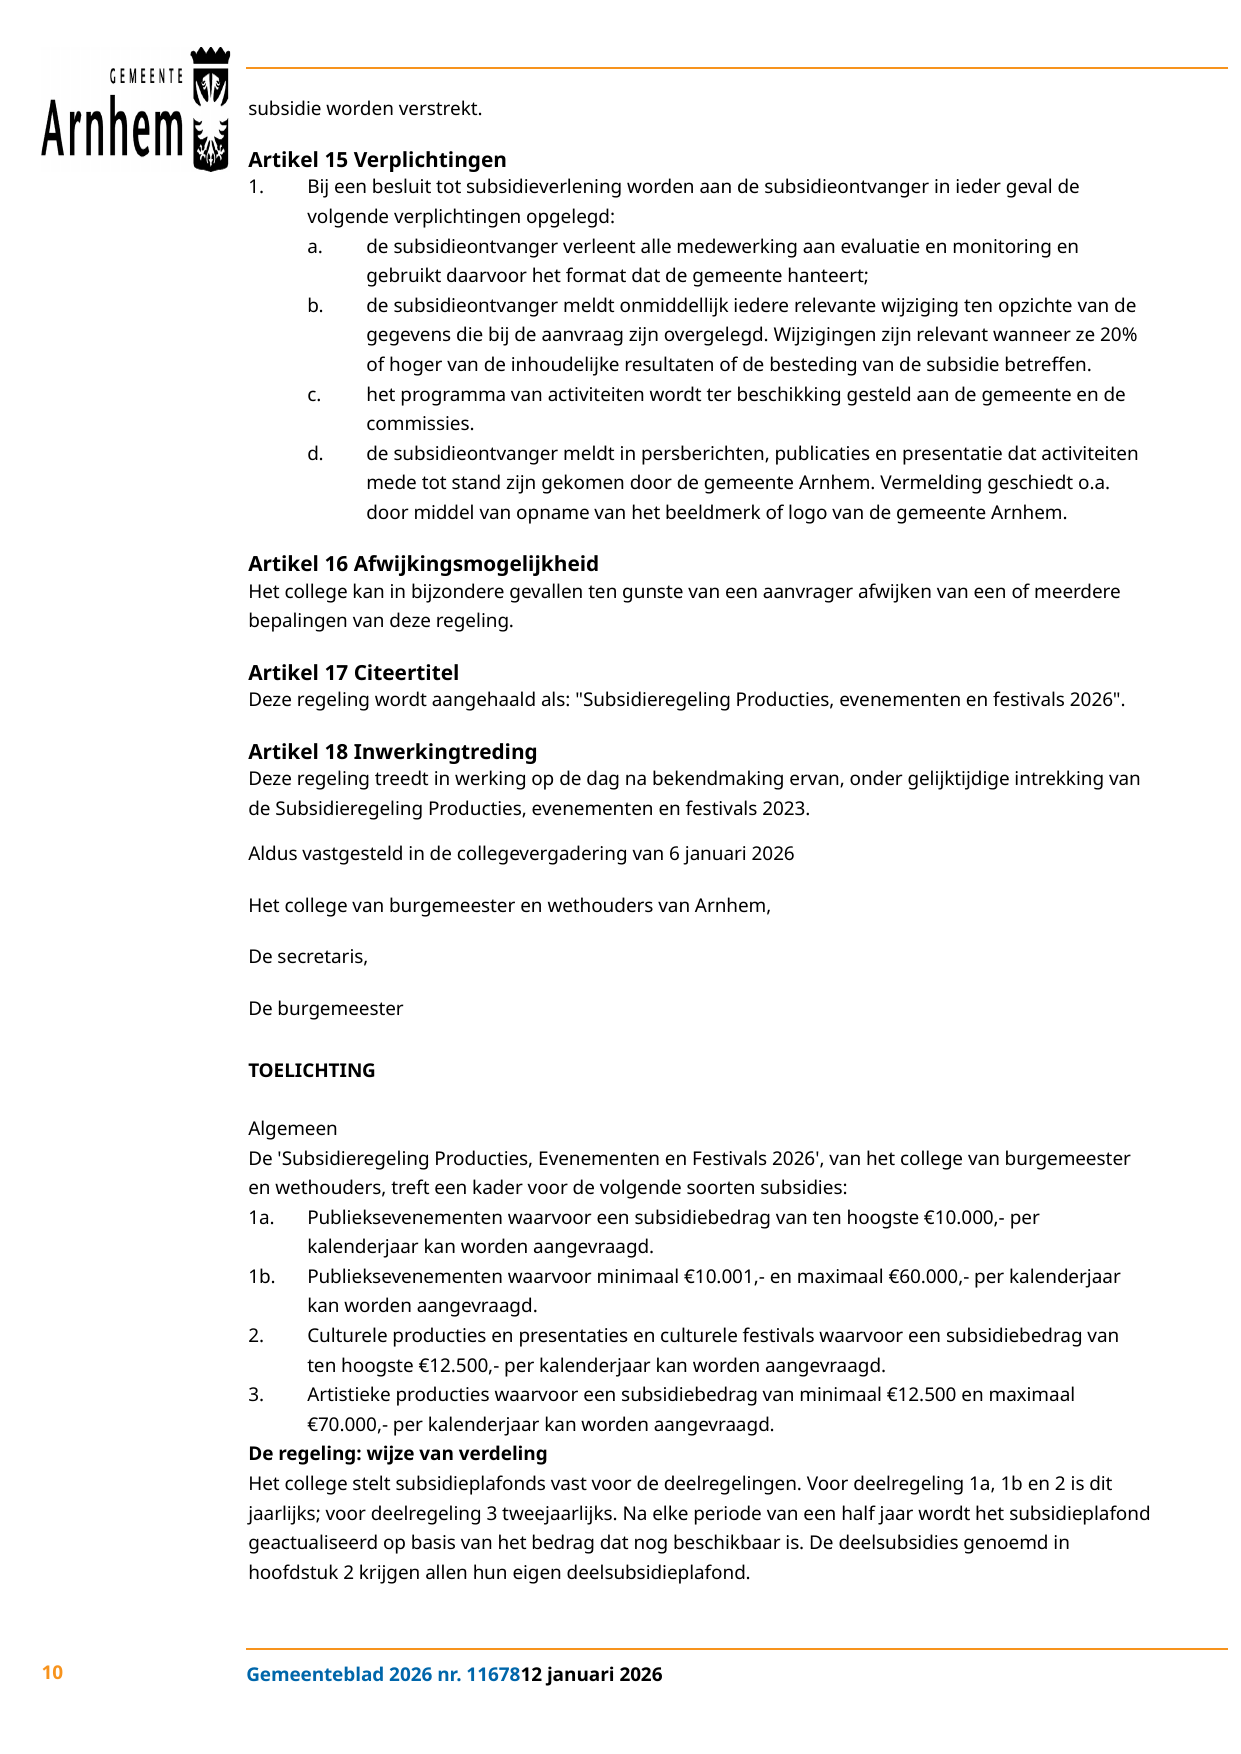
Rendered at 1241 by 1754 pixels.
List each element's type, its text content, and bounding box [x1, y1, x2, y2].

text De regeling: wijze van verdeling [248, 1441, 1152, 1466]
list het programma van activiteiten wordt ter beschikking gesteld aan de gemeente en de commissies. [307, 381, 1152, 436]
text subsidie worden verstrekt. [248, 95, 1152, 121]
text Algemeen [248, 1115, 1152, 1141]
text TOELICHTING [248, 1046, 1152, 1086]
picture [41, 47, 231, 172]
list Publieksevenementen waarvoor minimaal €10.001,- en maximaal €60.000,- per kalenderjaar kan worden aangevraagd. [248, 1263, 1152, 1318]
text Artikel 16 Afwijkingsmogelijkheid [248, 549, 1152, 578]
text Het college van burgemeester en wethouders van Arnhem, [248, 892, 1152, 918]
text Het college kan in bijzondere gevallen ten gunste van een aanvrager afwijken van een of meerdere bepalingen van deze regeling. [248, 578, 1152, 633]
text Artikel 17 Citeertitel [248, 658, 1152, 686]
text Aldus vastgesteld in de collegevergadering van 6 januari 2026 [248, 840, 1152, 866]
list Bij een besluit tot subsidieverlening worden aan de subsidieontvanger in ieder geval de volgende verplichtingen opgelegd: [248, 174, 1152, 229]
list de subsidieontvanger meldt onmiddellijk iedere relevante wijziging ten opzichte van de gegevens die bij de aanvraag zijn overgelegd. Wijzigingen zijn relevant wanneer ze 20% of hoger van de inhoudelijke resultaten of de besteding van de subsidie betreffen. [307, 292, 1152, 377]
list de subsidieontvanger verleent alle medewerking aan evaluatie en monitoring en gebruikt daarvoor het format dat de gemeente hanteert; [307, 233, 1152, 288]
text De secretaris, [248, 943, 1152, 969]
list Culturele producties en presentaties en culturele festivals waarvoor een subsidiebedrag van ten hoogste €12.500,- per kalenderjaar kan worden aangevraagd. [248, 1322, 1152, 1377]
text Artikel 18 Inwerkingtreding [248, 737, 1152, 765]
text De burgemeester [248, 995, 1152, 1021]
text Artikel 15 Verplichtingen [248, 145, 1152, 174]
list Publieksevenementen waarvoor een subsidiebedrag van ten hoogste €10.000,- per kalenderjaar kan worden aangevraagd. [248, 1204, 1152, 1259]
text Deze regeling wordt aangehaald als: "Subsidieregeling Producties, evenementen en festivals 2026". [248, 686, 1152, 712]
list Artistieke producties waarvoor een subsidiebedrag van minimaal €12.500 en maximaal €70.000,- per kalenderjaar kan worden aangevraagd. [248, 1381, 1152, 1437]
text Deze regeling treedt in werking op de dag na bekendmaking ervan, onder gelijktijdige intrekking van de Subsidieregeling Producties, evenementen en festivals 2023. [248, 765, 1152, 821]
text Het college stelt subsidieplafonds vast voor de deelregelingen. Voor deelregeling 1a, 1b en 2 is dit jaarlijks; voor deelregeling 3 tweejaarlijks. Na elke periode van een half jaar wordt het subsidieplafond geactualiseerd op basis van het bedrag dat nog beschikbaar is. De deelsubsidies genoemd in hoofdstuk 2 krijgen allen hun eigen deelsubsidieplafond. [248, 1470, 1152, 1584]
text De 'Subsidieregeling Producties, Evenementen en Festivals 2026', van het college van burgemeester en wethouders, treft een kader voor de volgende soorten subsidies: [248, 1145, 1152, 1200]
list de subsidieontvanger meldt in persberichten, publicaties en presentatie dat activiteiten mede tot stand zijn gekomen door de gemeente Arnhem. Vermelding geschiedt o.a. door middel van opname van het beeldmerk of logo van de gemeente Arnhem. [307, 440, 1152, 525]
